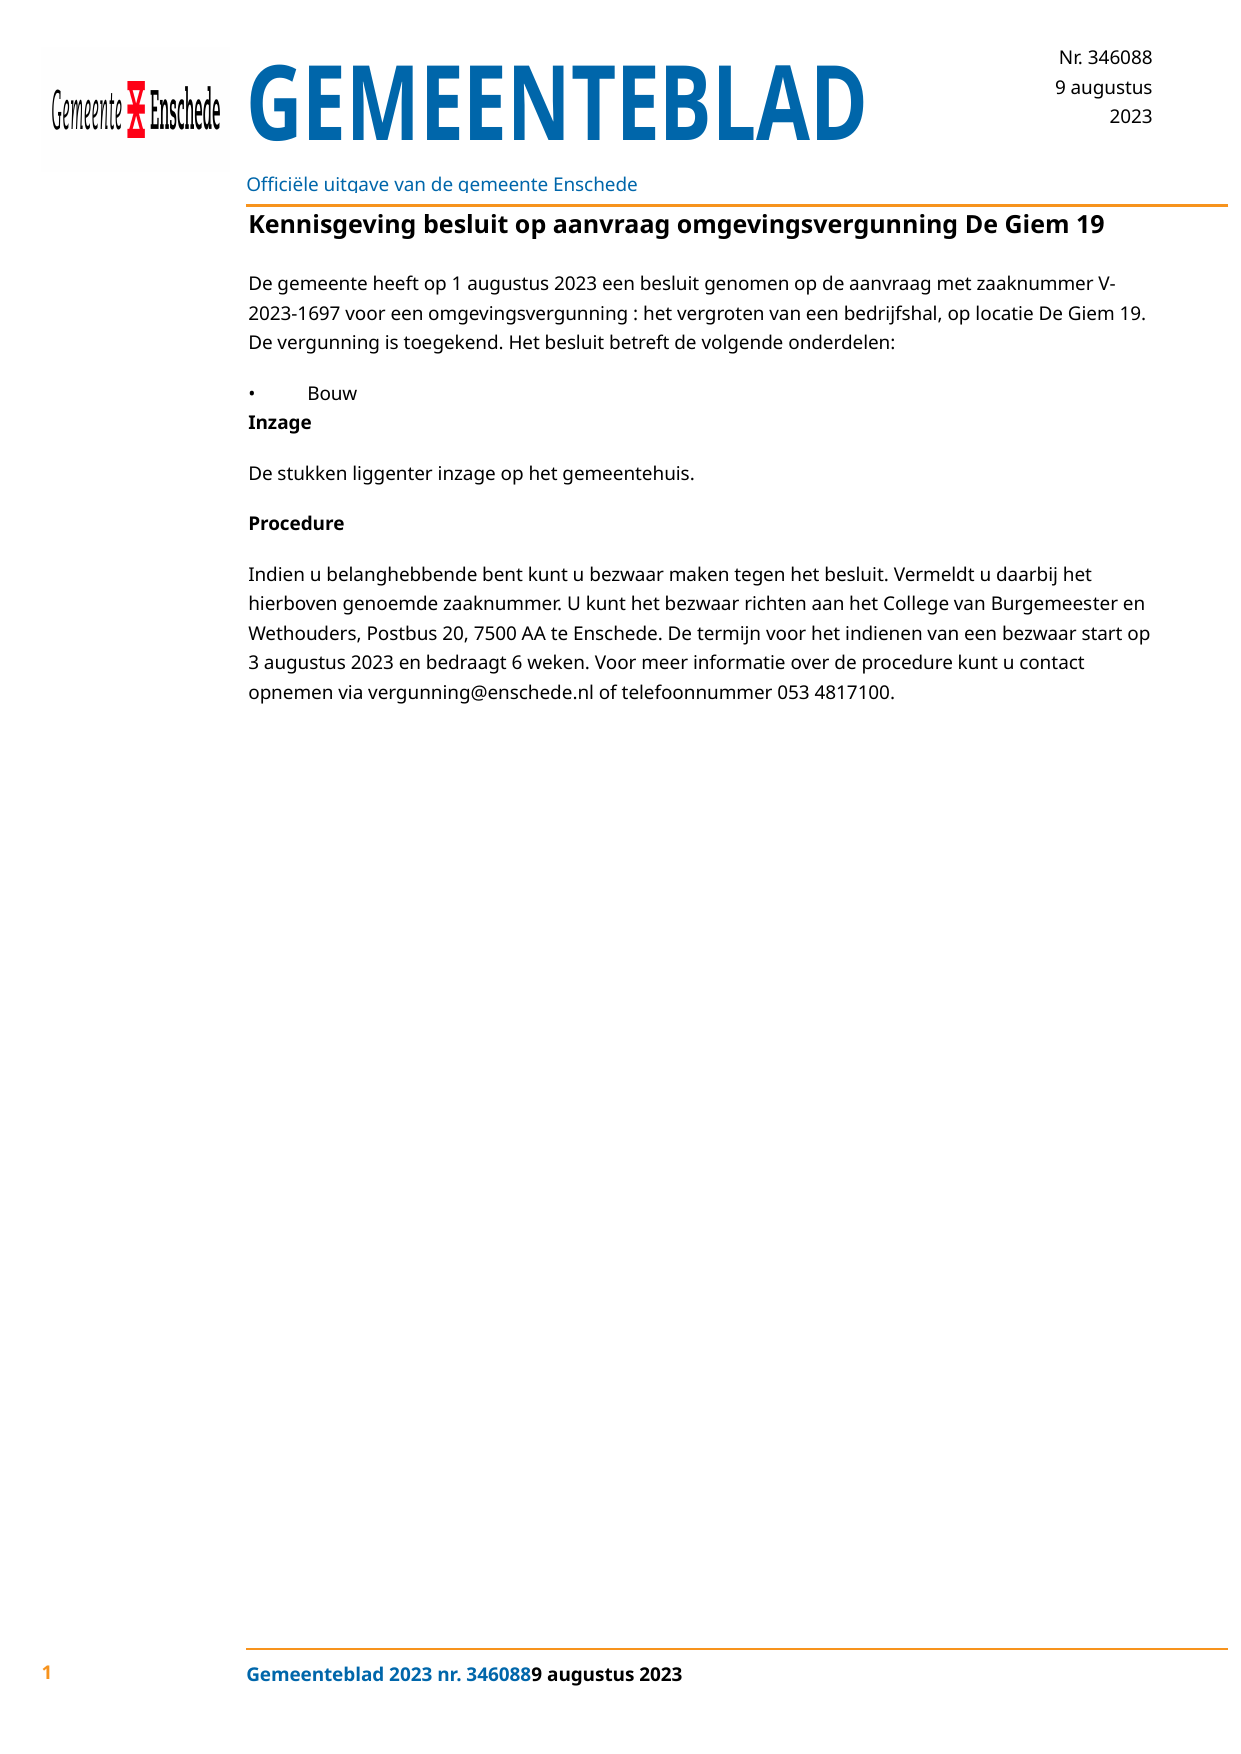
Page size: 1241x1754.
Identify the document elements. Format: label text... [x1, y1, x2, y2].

text Procedure [248, 510, 1152, 536]
text De stukken liggenter inzage op het gemeentehuis. [248, 460, 1152, 486]
text De gemeente heeft op 1 augustus 2023 een besluit genomen op de aanvraag met zaaknummer V-2023-1697 voor een omgevingsvergunning : het vergroten van een bedrijfshal, op locatie De Giem 19. De vergunning is toegekend. Het besluit betreft de volgende onderdelen: [248, 270, 1152, 355]
text Indien u belanghebbende bent kunt u bezwaar maken tegen het besluit. Vermeldt u daarbij het hierboven genoemde zaaknummer. U kunt het bezwaar richten aan het College van Burgemees­ter en Wethouders, Postbus 20, 7500 AA te Enschede. De termijn voor het indienen van een bezwaar start op 3 augustus 2023 en bedraagt 6 weken. Voor meer informatie over de procedure kunt u contact opnemen via vergunning@enschede.nl of telefoonnummer 053 4817100. [248, 561, 1152, 705]
text Kennisgeving besluit op aanvraag omgevingsvergunning De Giem 19 [248, 207, 1152, 241]
text Inzage [248, 409, 1152, 435]
list Bouw [248, 380, 1152, 406]
picture [41, 47, 231, 172]
